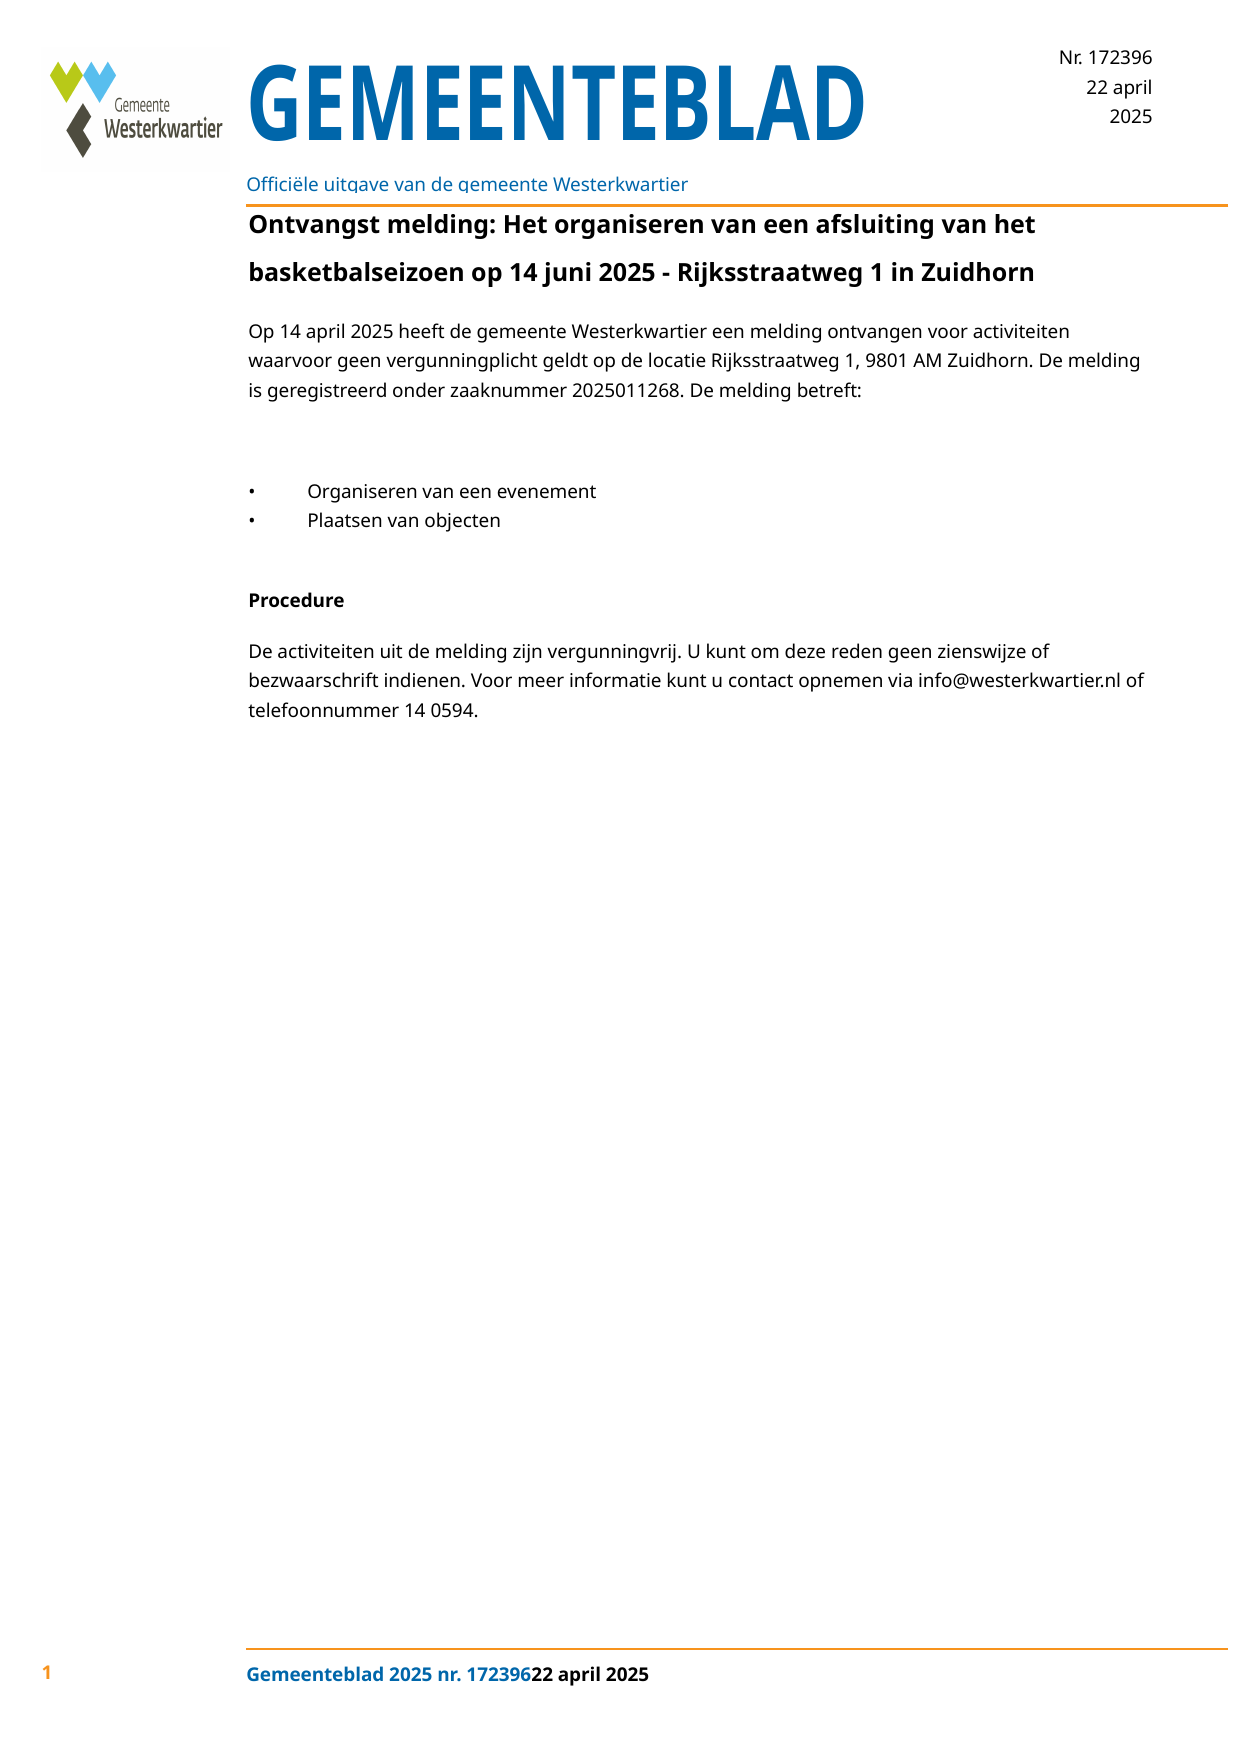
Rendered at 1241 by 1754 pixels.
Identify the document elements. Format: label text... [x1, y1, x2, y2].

list Organiseren van een evenement [248, 478, 1152, 504]
picture [41, 47, 231, 172]
text De activiteiten uit de melding zijn vergunningvrij. U kunt om deze reden geen zienswijze of bezwaarschrift indienen. Voor meer informatie kunt u contact opnemen via info@westerkwartier.nl of telefoonnummer 14 0594. [248, 638, 1152, 723]
list Plaatsen van objecten [248, 507, 1152, 533]
text Ontvangst melding: Het organiseren van een afsluiting van het basketbalseizoen op 14 juni 2025 - Rijksstraatweg 1 in Zuidhorn [248, 207, 1152, 288]
text Op 14 april 2025 heeft de gemeente Westerkwartier een melding ontvangen voor activiteiten waarvoor geen vergunningplicht geldt op de locatie Rijksstraatweg 1, 9801 AM Zuidhorn. De melding is geregistreerd onder zaaknummer 2025011268. De melding betreft: [248, 318, 1152, 403]
text Procedure [248, 587, 1152, 613]
